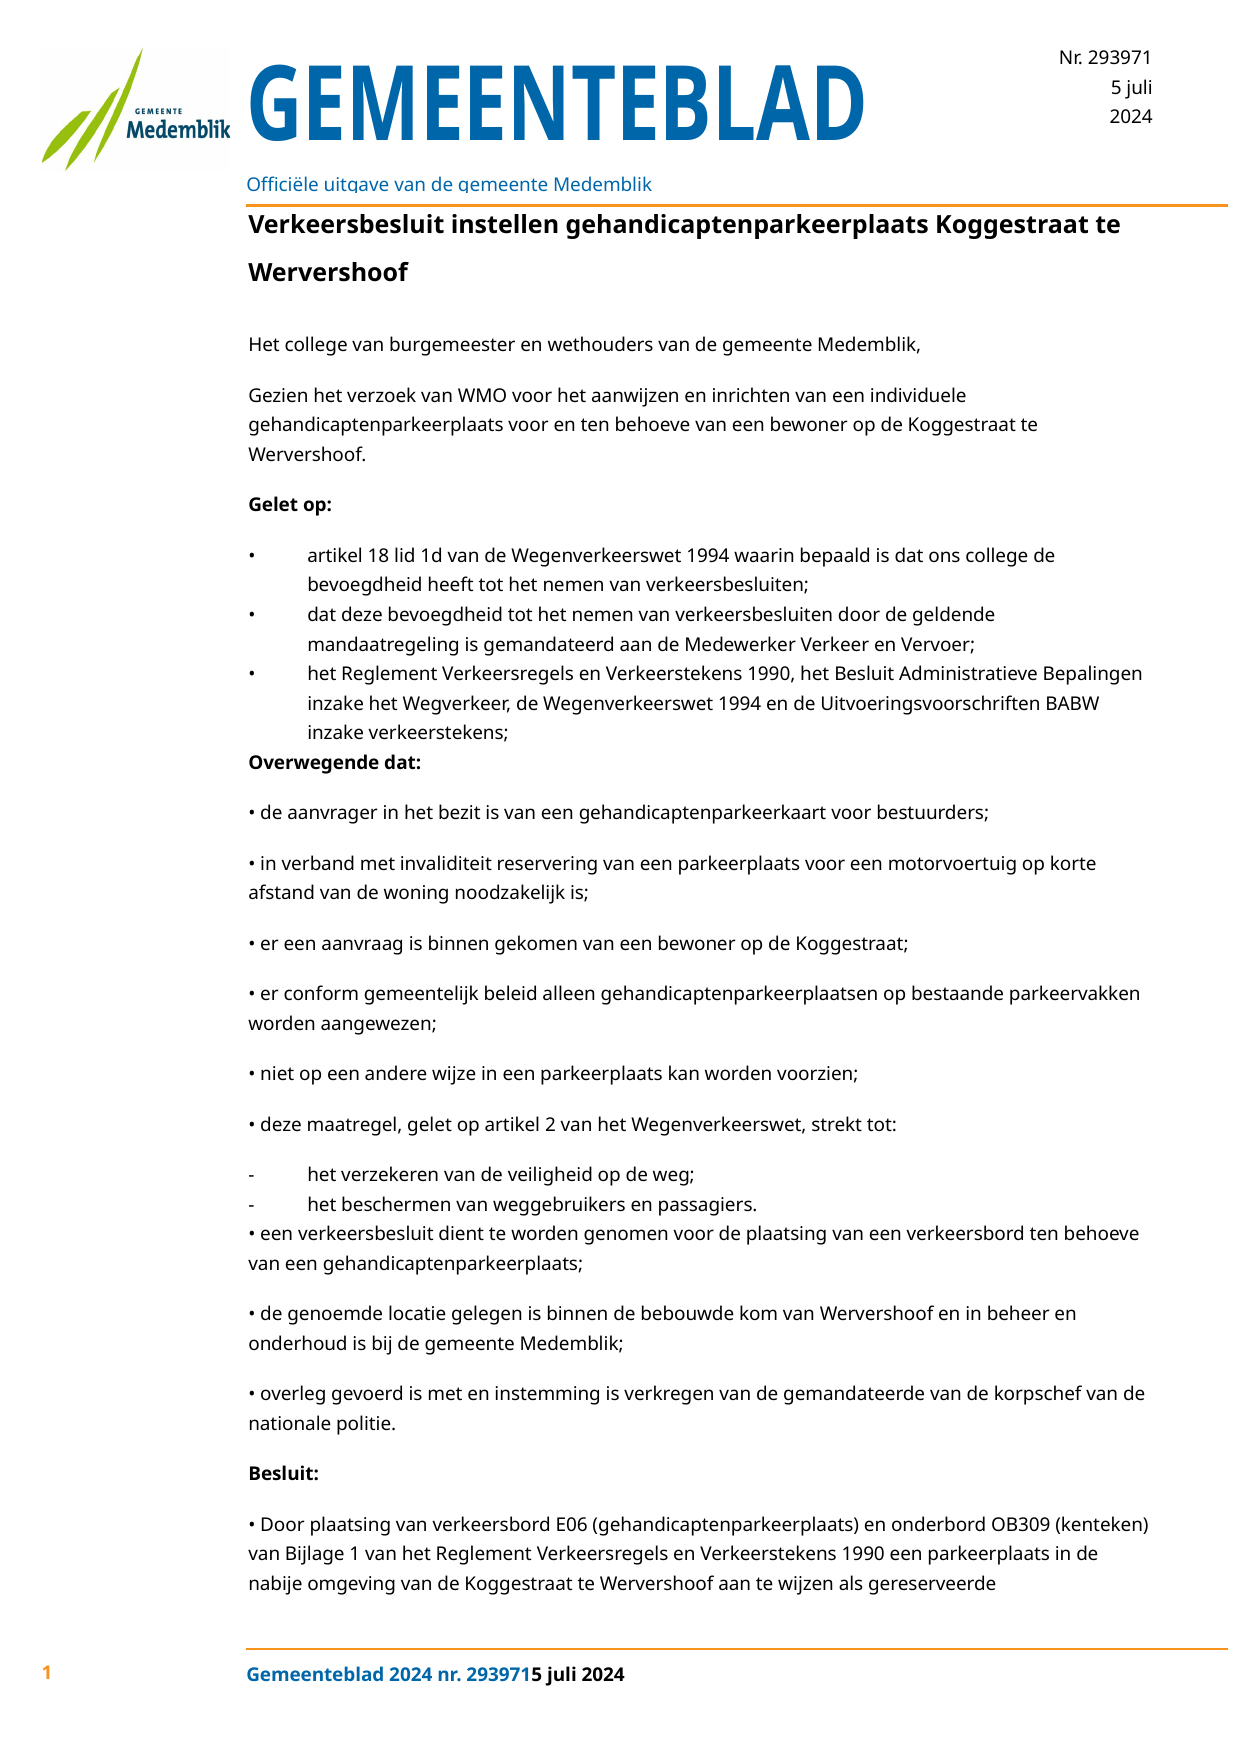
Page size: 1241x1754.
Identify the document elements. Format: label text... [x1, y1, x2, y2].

text Verkeersbesluit instellen gehandicaptenparkeerplaats Koggestraat te Wervershoof [248, 207, 1152, 288]
text Gelet op: [248, 492, 1152, 517]
list het verzekeren van de veiligheid op de weg; [248, 1161, 1152, 1187]
text • Door plaatsing van verkeersbord E06 (gehandicaptenparkeerplaats) en onderbord OB309 (kenteken) van Bijlage 1 van het Reglement Verkeersregels en Verkeerstekens 1990 een parkeerplaats in de nabije omgeving van de Koggestraat te Wervershoof aan te wijzen als gereserveerde [248, 1511, 1152, 1596]
list het beschermen van weggebruikers en passagiers. [248, 1191, 1152, 1216]
text • een verkeersbesluit dient te worden genomen voor de plaatsing van een verkeersbord ten behoeve van een gehandicaptenparkeerplaats; [248, 1220, 1152, 1276]
text • deze maatregel, gelet op artikel 2 van het Wegenverkeerswet, strekt tot: [248, 1111, 1152, 1136]
list het Reglement Verkeersregels en Verkeerstekens 1990, het Besluit Administratieve Bepalingen inzake het Wegverkeer, de Wegenverkeerswet 1994 en de Uitvoeringsvoorschriften BABW inzake verkeerstekens; [248, 660, 1152, 745]
text • niet op een andere wijze in een parkeerplaats kan worden voorzien; [248, 1060, 1152, 1086]
list artikel 18 lid 1d van de Wegenverkeerswet 1994 waarin bepaald is dat ons college de bevoegdheid heeft tot het nemen van verkeersbesluiten; [248, 542, 1152, 597]
text Besluit: [248, 1460, 1152, 1486]
picture [41, 47, 231, 172]
text • er conform gemeentelijk beleid alleen gehandicaptenparkeerplaatsen op bestaande parkeervakken worden aangewezen; [248, 980, 1152, 1036]
text Overwegende dat: [248, 749, 1152, 775]
text • de genoemde locatie gelegen is binnen de bebouwde kom van Wervershoof en in beheer en onderhoud is bij de gemeente Medemblik; [248, 1300, 1152, 1356]
list dat deze bevoegdheid tot het nemen van verkeersbesluiten door de geldende mandaatregeling is gemandateerd aan de Medewerker Verkeer en Vervoer; [248, 601, 1152, 656]
text • de aanvrager in het bezit is van een gehandicaptenparkeerkaart voor bestuurders; [248, 799, 1152, 825]
text • overleg gevoerd is met en instemming is verkregen van de gemandateerde van de korpschef van de nationale politie. [248, 1380, 1152, 1436]
text Het college van burgemeester en wethouders van de gemeente Medemblik, [248, 332, 1152, 357]
text Gezien het verzoek van WMO voor het aanwijzen en inrichten van een individuele gehandicaptenparkeerplaats voor en ten behoeve van een bewoner op de Koggestraat te Wervershoof. [248, 382, 1152, 467]
text • er een aanvraag is binnen gekomen van een bewoner op de Koggestraat; [248, 930, 1152, 956]
text • in verband met invaliditeit reservering van een parkeerplaats voor een motorvoertuig op korte afstand van de woning noodzakelijk is; [248, 850, 1152, 905]
